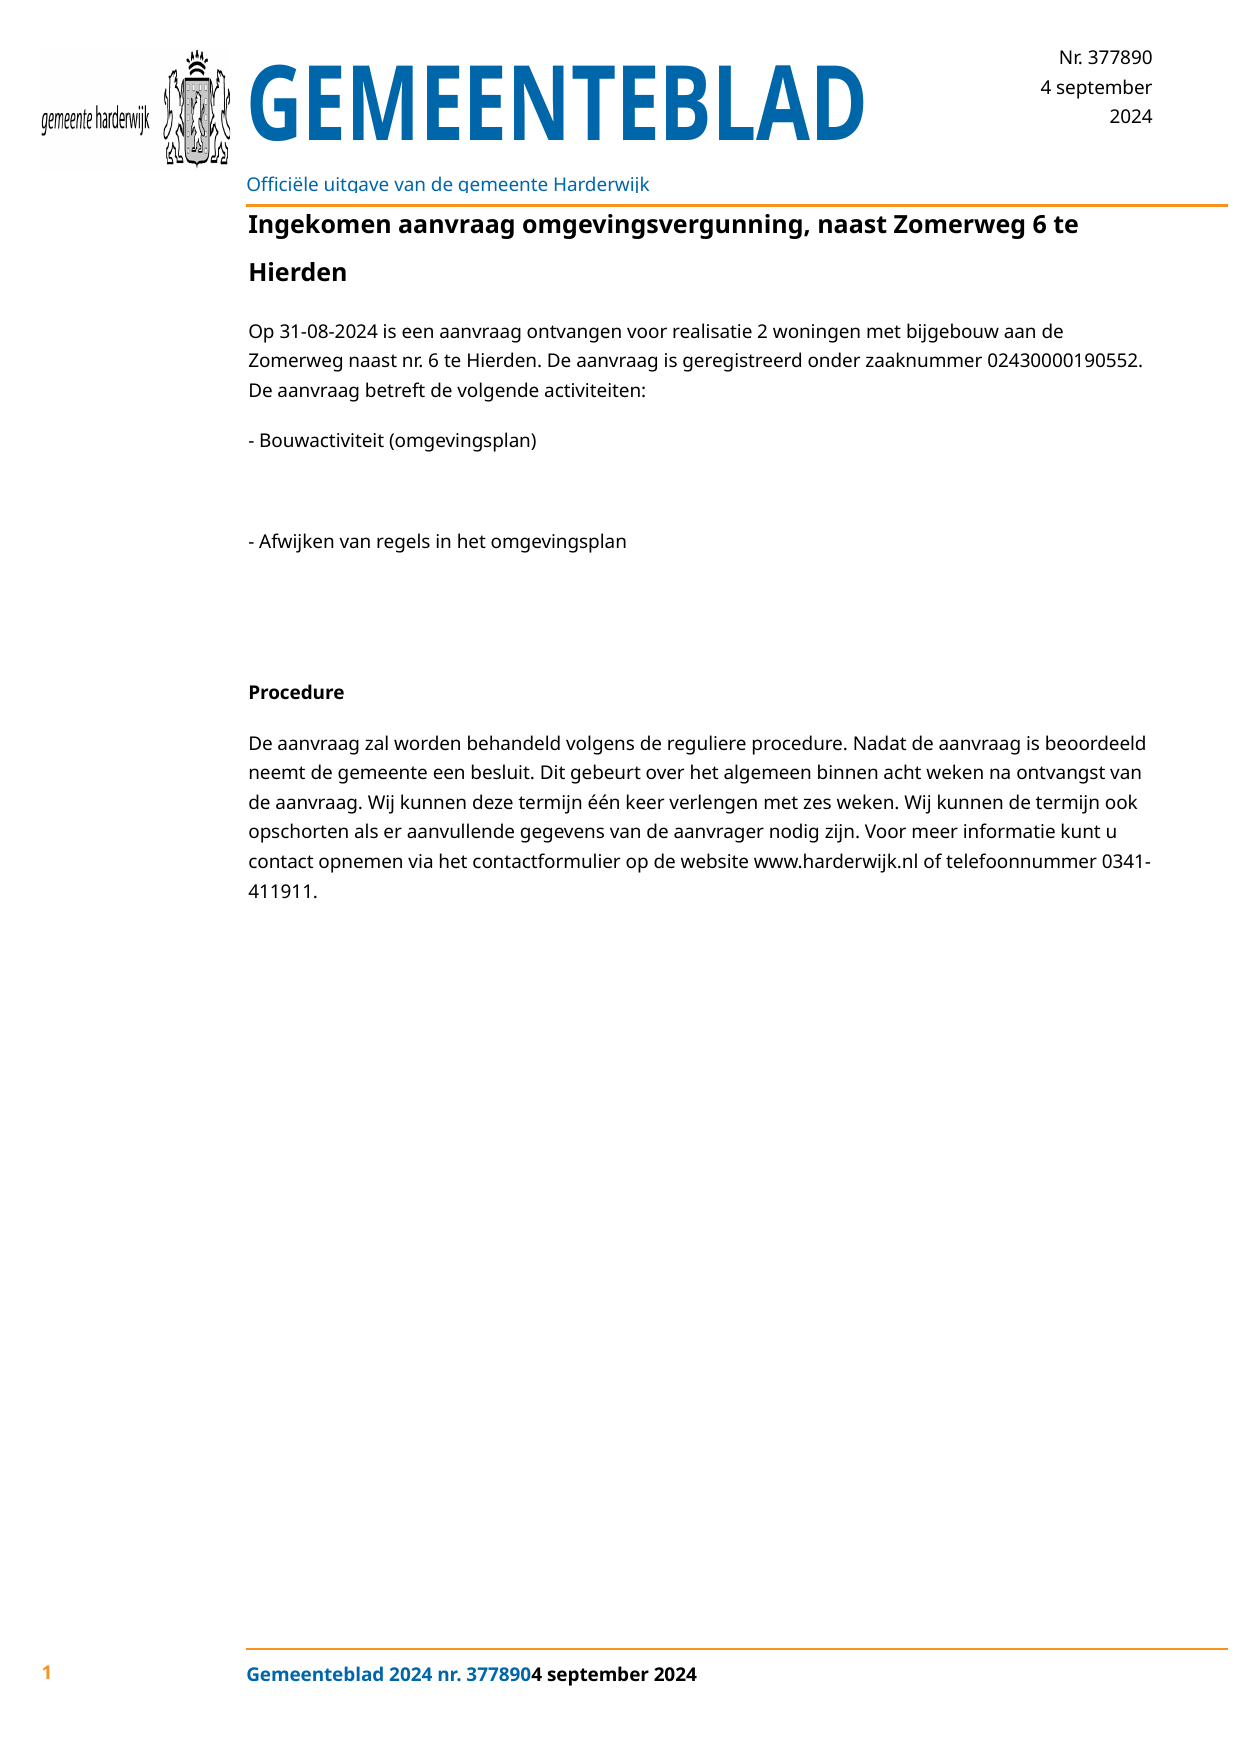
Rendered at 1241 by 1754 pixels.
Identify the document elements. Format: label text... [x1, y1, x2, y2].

picture [41, 47, 231, 172]
text Ingekomen aanvraag omgevingsvergunning, naast Zomerweg 6 te Hierden [248, 207, 1152, 288]
text - Bouwactiviteit (omgevingsplan) [248, 427, 1152, 453]
text - Afwijken van regels in het omgevingsplan [248, 528, 1152, 554]
text Procedure [248, 679, 1152, 705]
text De aanvraag zal worden behandeld volgens de reguliere procedure. Nadat de aanvraag is beoordeeld neemt de gemeente een besluit. Dit gebeurt over het algemeen binnen acht weken na ontvangst van de aanvraag. Wij kunnen deze termijn één keer verlengen met zes weken. Wij kunnen de termijn ook opschorten als er aanvullende gegevens van de aanvrager nodig zijn. Voor meer informatie kunt u contact opnemen via het contactformulier op de website www.harderwijk.nl of telefoonnummer 0341-411911. [248, 730, 1152, 904]
text Op 31-08-2024 is een aanvraag ontvangen voor realisatie 2 woningen met bijgebouw aan de Zomerweg naast nr. 6 te Hierden. De aanvraag is geregistreerd onder zaaknummer 02430000190552. De aanvraag betreft de volgende activiteiten: [248, 318, 1152, 403]
